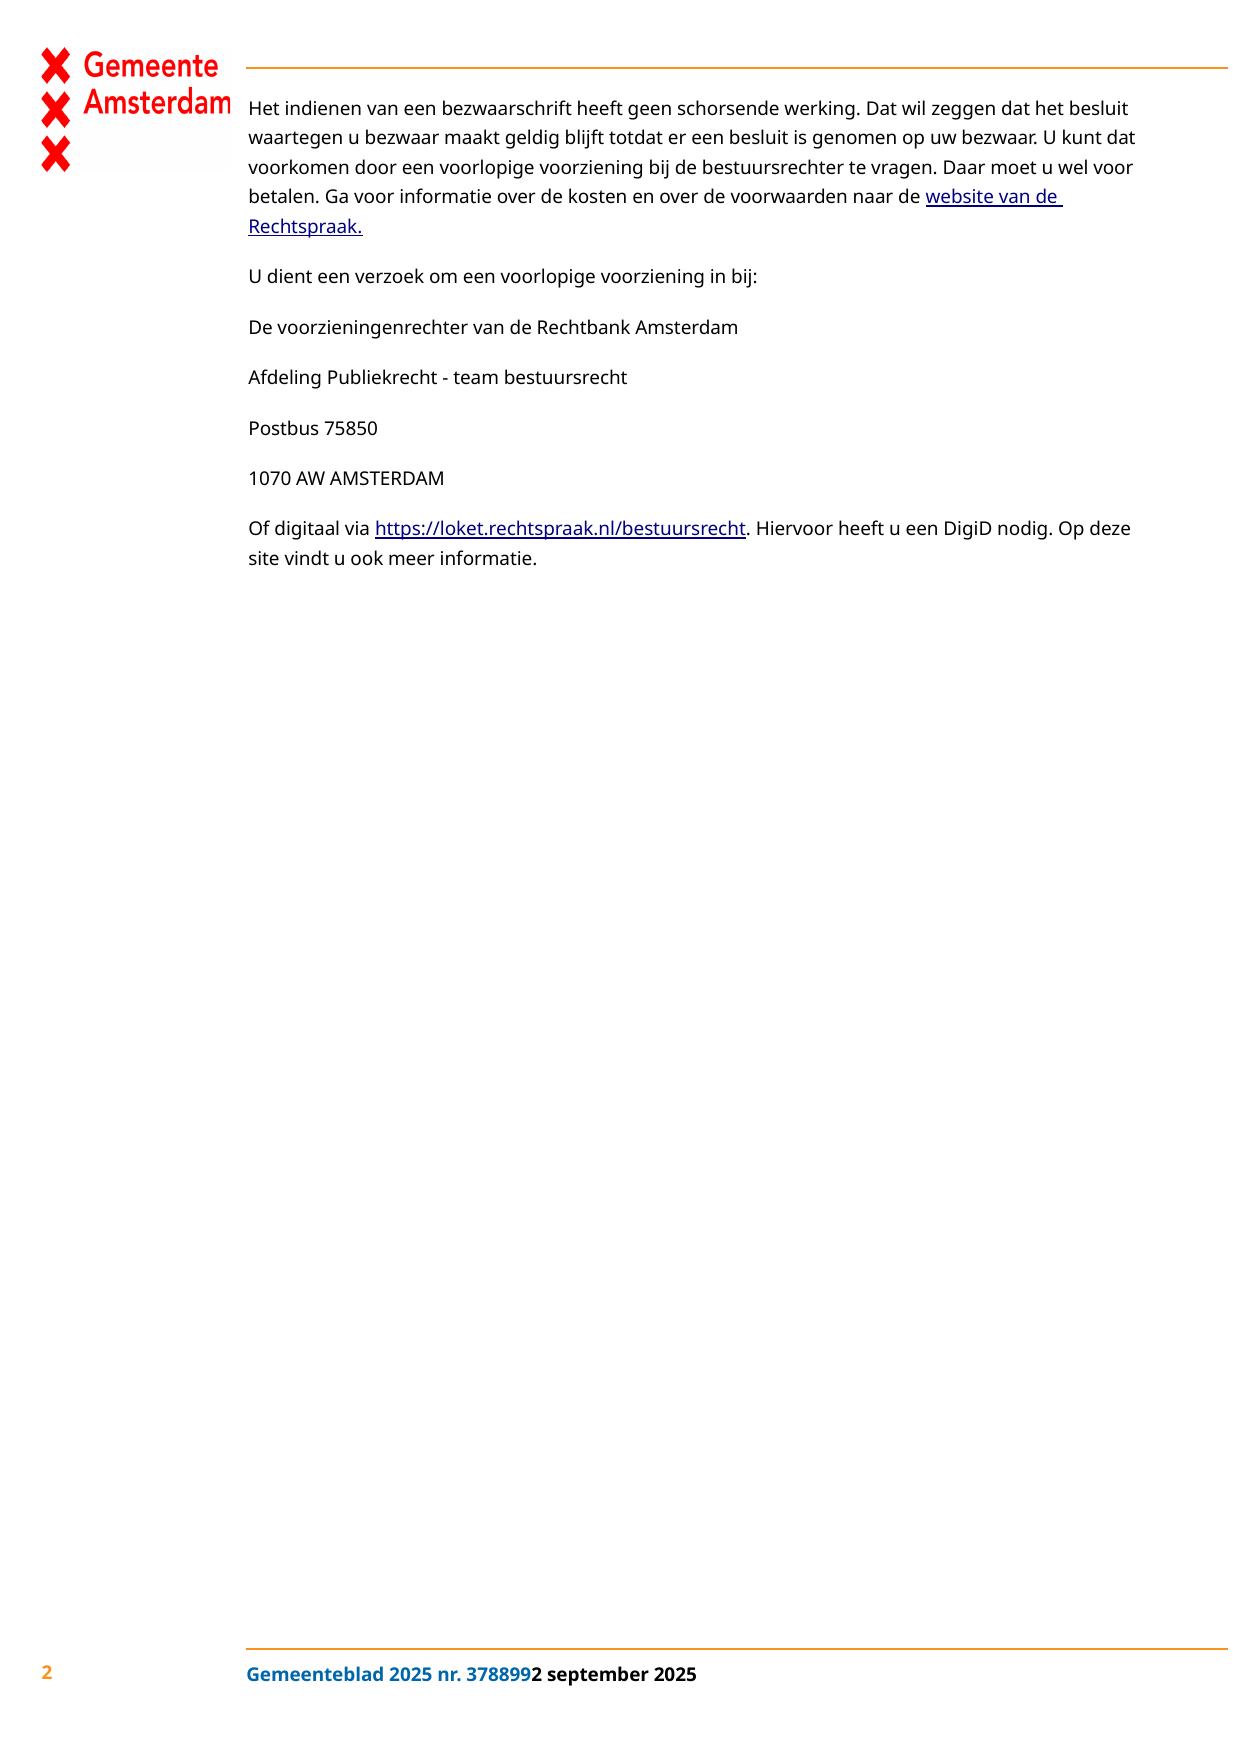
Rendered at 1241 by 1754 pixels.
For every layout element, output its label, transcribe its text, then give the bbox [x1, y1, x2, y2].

text Afdeling Publiekrecht - team bestuursrecht [248, 364, 1152, 390]
text U dient een verzoek om een voorlopige voorziening in bij: [248, 263, 1152, 289]
picture [41, 47, 231, 172]
text Het indienen van een bezwaarschrift heeft geen schorsende werking. Dat wil zeggen dat het besluit waartegen u bezwaar maakt geldig blijft totdat er een besluit is genomen op uw bezwaar. U kunt dat voorkomen door een voorlopige voorziening bij de bestuursrechter te vragen. Daar moet u wel voor betalen. Ga voor informatie over de kosten en over de voorwaarden naar de website van de Rechtspraak. [248, 95, 1152, 239]
text Postbus 75850 [248, 415, 1152, 441]
text De voorzieningenrechter van de Rechtbank Amsterdam [248, 314, 1152, 340]
text Of digitaal via https://loket.rechtspraak.nl/bestuursrecht. Hiervoor heeft u een DigiD nodig. Op deze site vindt u ook meer informatie. [248, 516, 1152, 571]
text 1070 AW AMSTERDAM [248, 465, 1152, 491]
